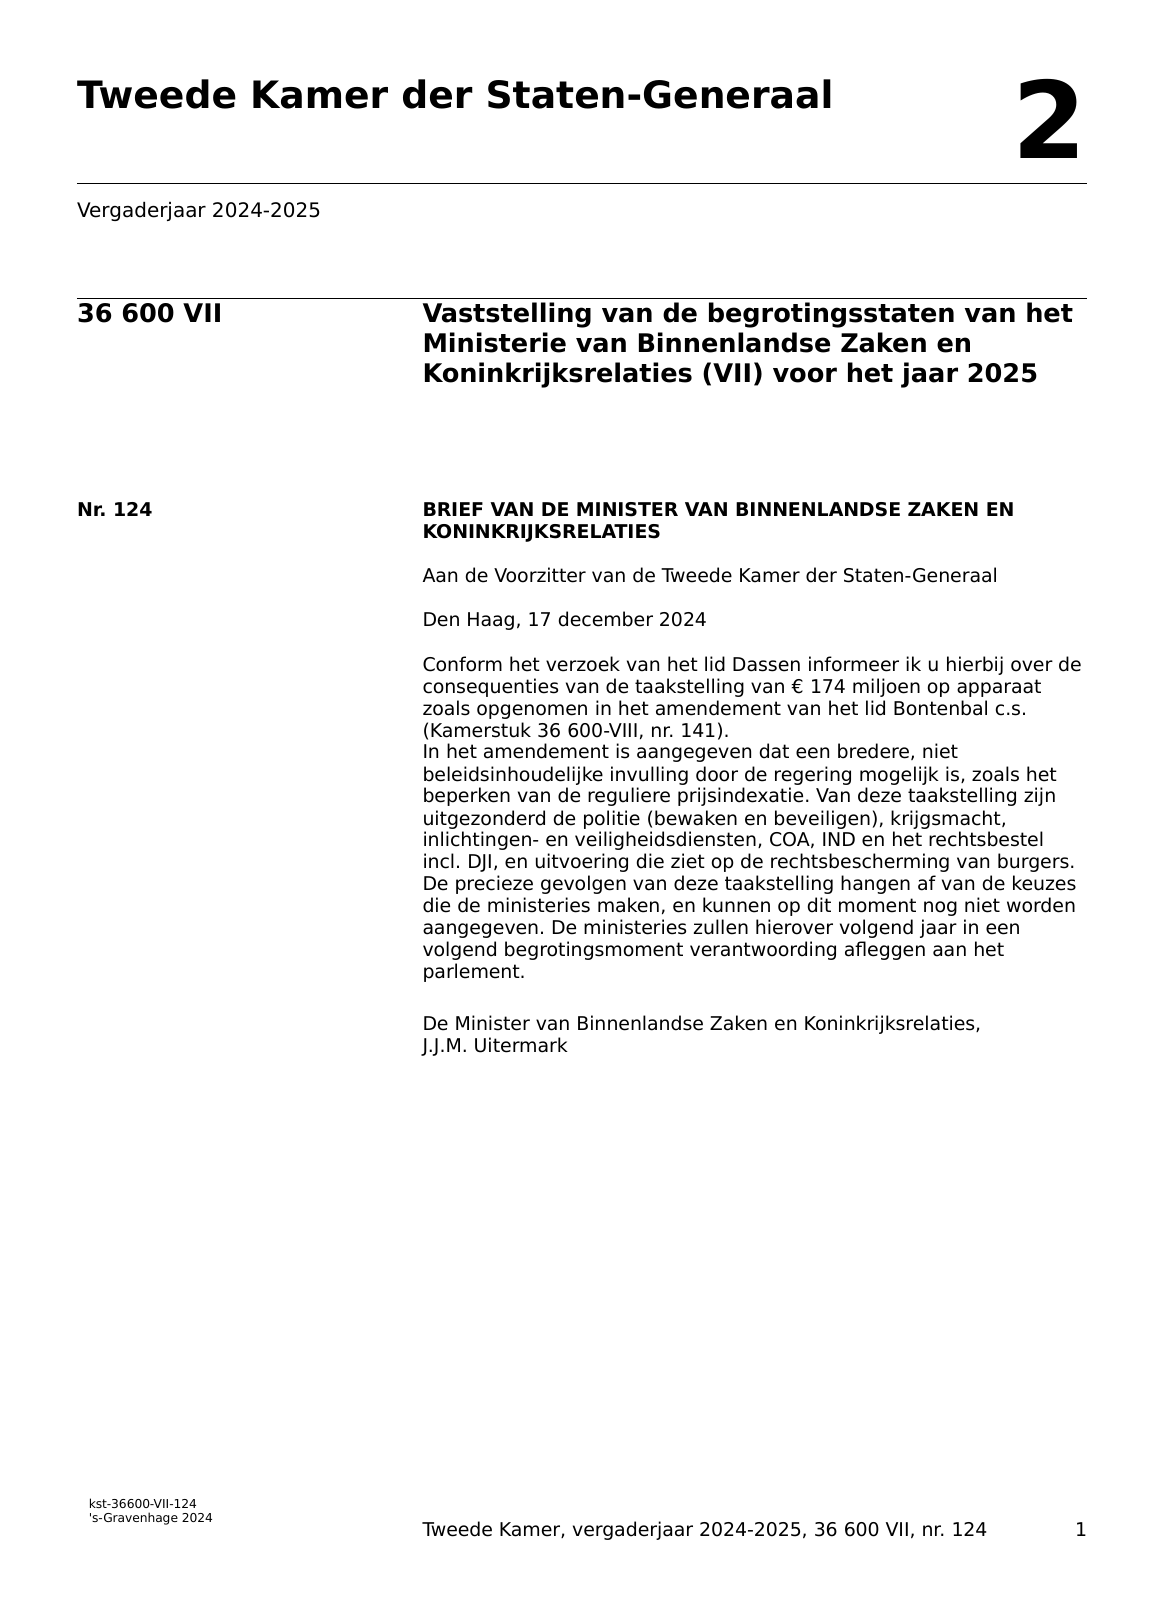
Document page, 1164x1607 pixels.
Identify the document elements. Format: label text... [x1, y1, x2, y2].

text De precieze gevolgen van deze taakstelling hangen af van de keuzes die de ministeries maken, en kunnen op dit moment nog niet worden aangegeven. De ministeries zullen hierover volgend jaar in een volgend begrotingsmoment verantwoording afleggen aan het parlement. [422, 873, 1087, 983]
text 's-Gravenhage 2024 [88, 1511, 323, 1525]
table_header 2 [886, 59, 1087, 183]
subtitle 36 600 VII Vaststelling van de begrotingsstaten van het Ministerie van Binnenlandse Zaken en Koninkrijksrelaties (VII) voor het jaar 2025 [77, 299, 1087, 388]
text Den Haag, 17 december 2024 [422, 609, 1087, 631]
subtitle Nr. 124 BRIEF VAN DE MINISTER VAN BINNENLANDSE ZAKEN EN KONINKRIJKSRELATIES [77, 499, 1087, 543]
text Conform het verzoek van het lid Dassen informeer ik u hierbij over de consequenties van de taakstelling van € 174 miljoen op apparaat zoals opgenomen in het amendement van het lid Bontenbal c.s. (Kamerstuk 36 600-VIII, nr. 141). [422, 653, 1087, 741]
table_header Tweede Kamer der Staten-Generaal [77, 59, 886, 183]
text In het amendement is aangegeven dat een bredere, niet beleidsinhoudelijke invulling door de regering mogelijk is, zoals het beperken van de reguliere prijsindexatie. Van deze taakstelling zijn uitgezonderd de politie (bewaken en beveiligen), krijgsmacht, inlichtingen- en veiligheidsdiensten, COA, IND en het rechtsbestel incl. DJI, en uitvoering die ziet op de rechtsbescherming van burgers. [422, 741, 1087, 873]
text De Minister van Binnenlandse Zaken en Koninkrijksrelaties, J.J.M. Uitermark [422, 1013, 1087, 1057]
text Aan de Voorzitter van de Tweede Kamer der Staten-Generaal [422, 565, 1087, 587]
table_cell Vergaderjaar 2024-2025 [77, 184, 1087, 298]
text kst-36600-VII-124 [88, 1497, 323, 1511]
